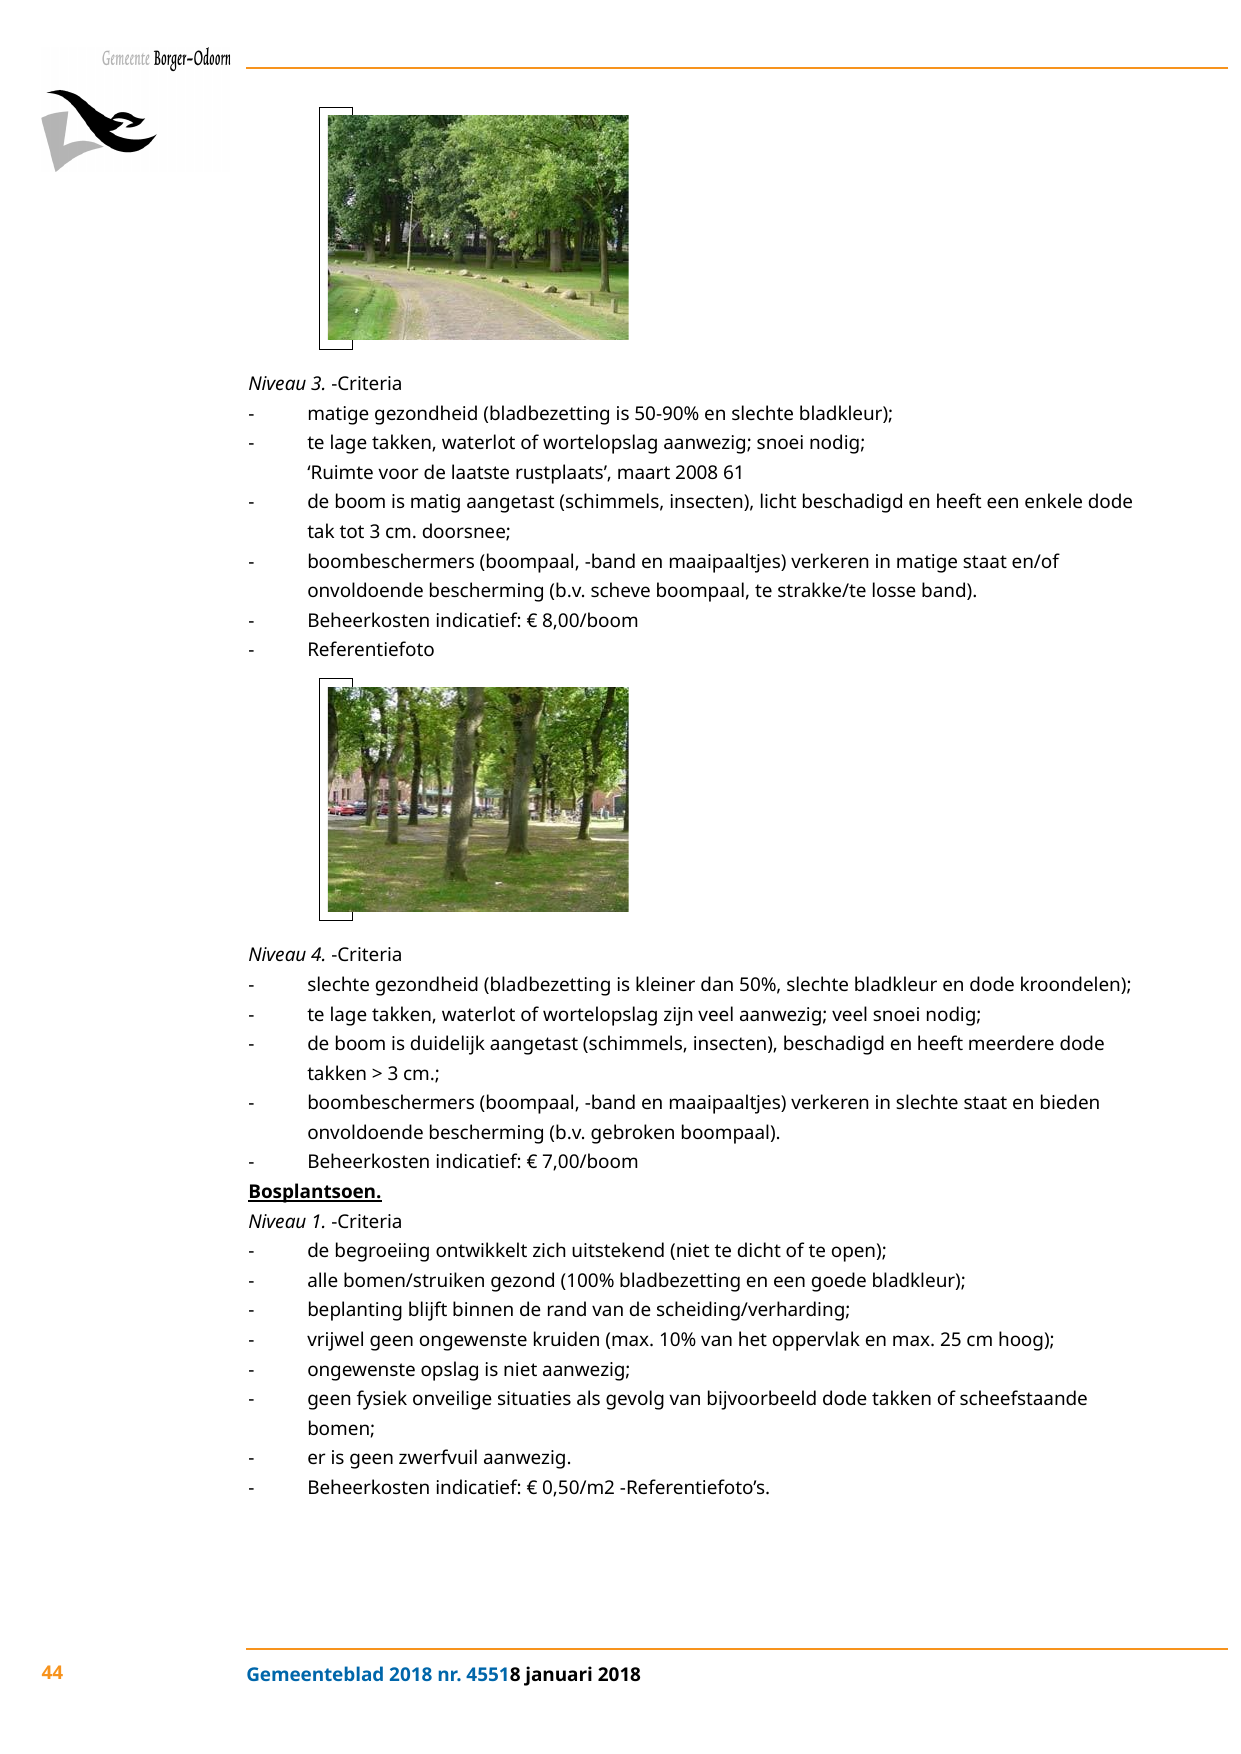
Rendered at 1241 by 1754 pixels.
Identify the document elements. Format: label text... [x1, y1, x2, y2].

list Beheerkosten indicatief: € 7,00/boom [248, 1149, 1152, 1174]
list Beheerkosten indicatief: € 0,50/m2 -Referentiefoto’s. [248, 1474, 1152, 1500]
list Referentiefoto [248, 637, 1152, 662]
list alle bomen/struiken gezond (100% bladbezetting en een goede bladkleur); [248, 1267, 1152, 1293]
list Beheerkosten indicatief: € 8,00/boom [248, 607, 1152, 633]
list vrijwel geen ongewenste kruiden (max. 10% van het oppervlak en max. 25 cm hoog); [248, 1326, 1152, 1352]
list de boom is matig aangetast (schimmels, insecten), licht beschadigd en heeft een enkele dode tak tot 3 cm. doorsnee; [248, 489, 1152, 544]
text Niveau 3. -Criteria [248, 370, 1152, 396]
picture [327, 115, 629, 340]
list boombeschermers (boompaal, -band en maaipaaltjes) verkeren in matige staat en/of onvoldoende bescherming (b.v. scheve boompaal, te strakke/te losse band). [248, 548, 1152, 603]
list geen fysiek onveilige situaties als gevolg van bijvoorbeeld dode takken of scheefstaande bomen; [248, 1385, 1152, 1441]
list matige gezondheid (bladbezetting is 50-90% en slechte bladkleur); [248, 400, 1152, 426]
list boombeschermers (boompaal, -band en maaipaaltjes) verkeren in slechte staat en bieden onvoldoende bescherming (b.v. gebroken boompaal). [248, 1089, 1152, 1145]
list te lage takken, waterlot of wortelopslag aanwezig; snoei nodig; [248, 429, 1152, 455]
list te lage takken, waterlot of wortelopslag zijn veel aanwezig; veel snoei nodig; [248, 1001, 1152, 1027]
list slechte gezondheid (bladbezetting is kleiner dan 50%, slechte bladkleur en dode kroondelen); [248, 971, 1152, 997]
list ‘Ruimte voor de laatste rustplaats’, maart 2008 61 [248, 459, 1152, 485]
list ongewenste opslag is niet aanwezig; [248, 1356, 1152, 1382]
picture [41, 47, 231, 172]
picture [327, 687, 629, 912]
list beplanting blijft binnen de rand van de scheiding/verharding; [248, 1297, 1152, 1322]
list de begroeiing ontwikkelt zich uitstekend (niet te dicht of te open); [248, 1237, 1152, 1263]
text Niveau 4. -Criteria [248, 942, 1152, 967]
list de boom is duidelijk aangetast (schimmels, insecten), beschadigd en heeft meerdere dode takken > 3 cm.; [248, 1030, 1152, 1086]
text Bosplantsoen. [248, 1178, 1152, 1204]
text Niveau 1. -Criteria [248, 1208, 1152, 1234]
list er is geen zwerfvuil aanwezig. [248, 1444, 1152, 1470]
